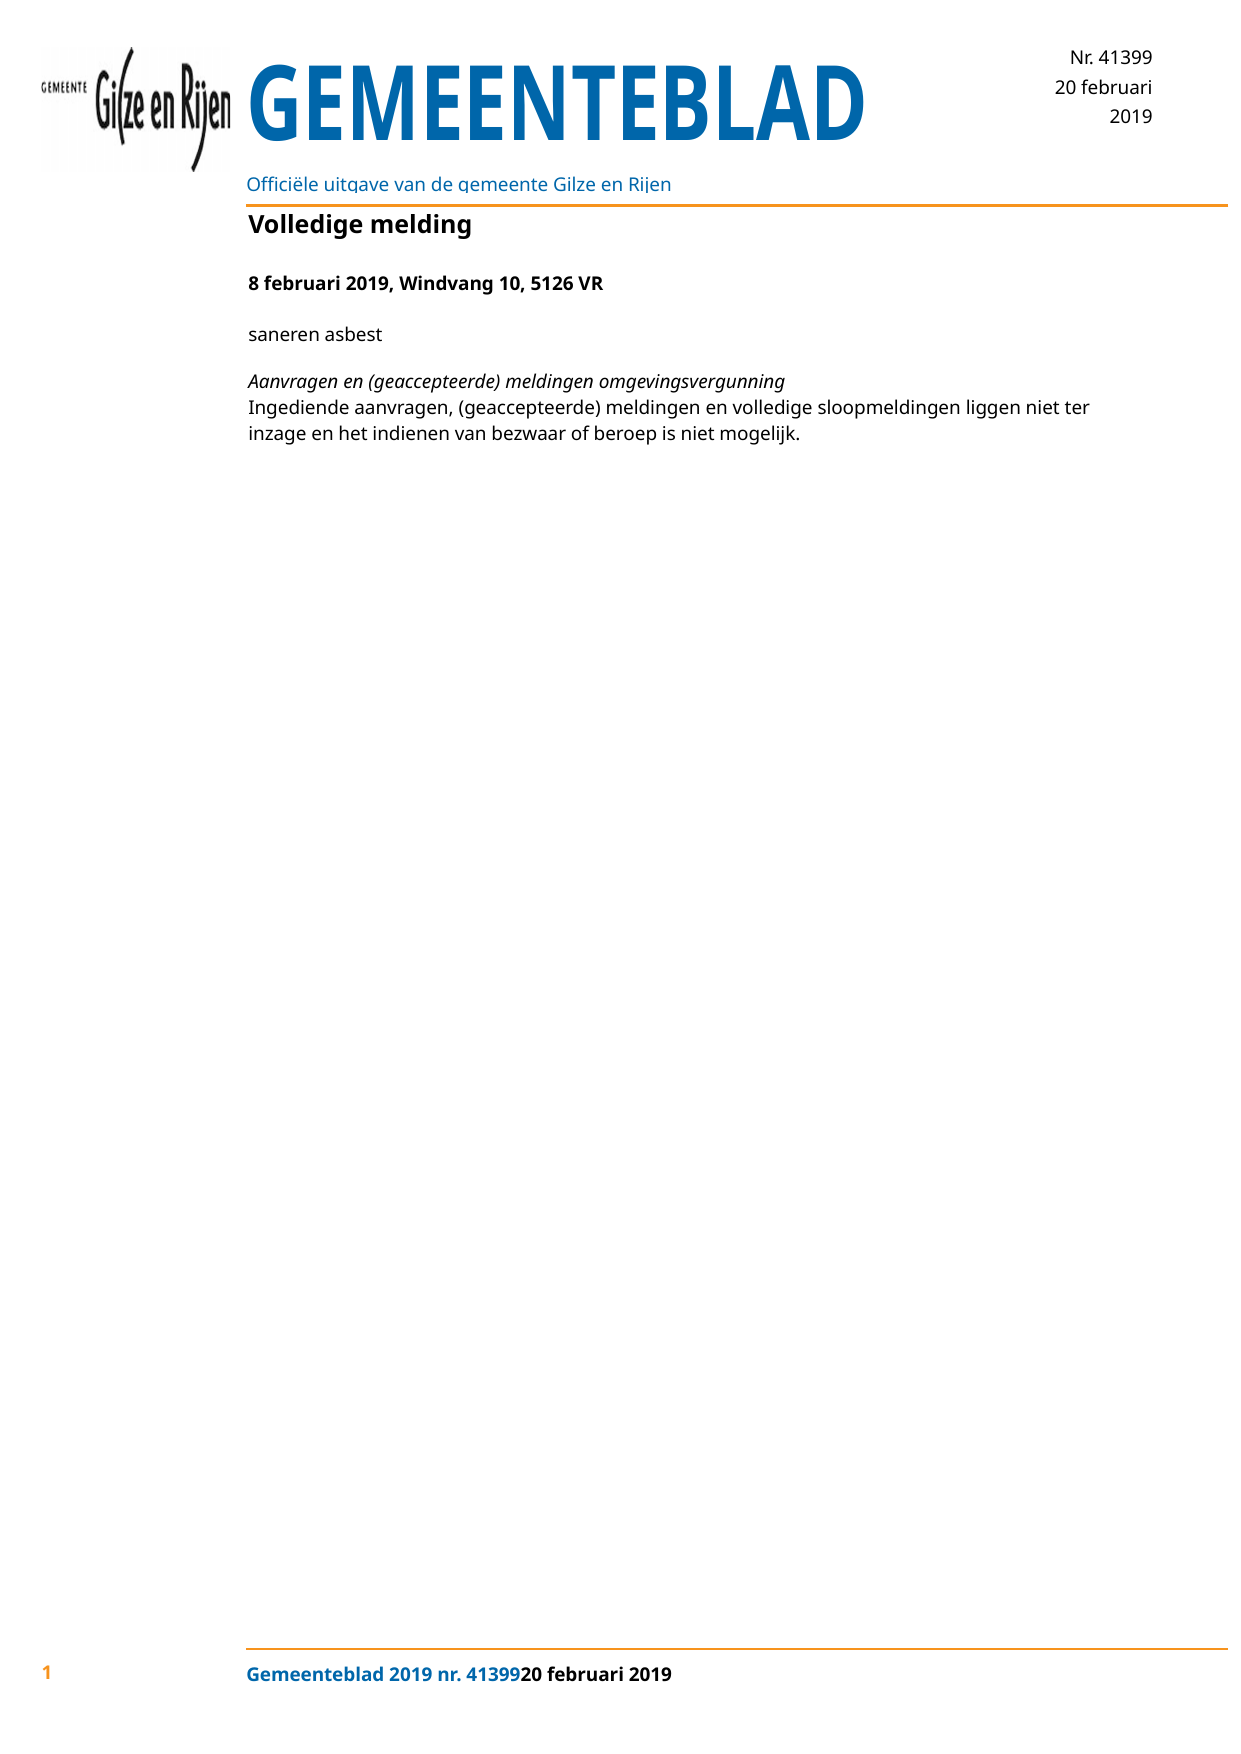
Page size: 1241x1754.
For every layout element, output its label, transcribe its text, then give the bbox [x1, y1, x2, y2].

text Ingediende aanvragen, (geaccepteerde) meldingen en volledige sloopmeldingen liggen niet ter inzage en het indienen van bezwaar of beroep is niet mogelijk. [248, 394, 1152, 446]
text Aanvragen en (geaccepteerde) meldingen omgevingsvergunning [248, 368, 1152, 394]
text Volledige melding [248, 207, 1152, 241]
text 8 februari 2019, Windvang 10, 5126 VR [248, 270, 1152, 296]
picture [41, 47, 231, 172]
text saneren asbest [248, 321, 1152, 346]
